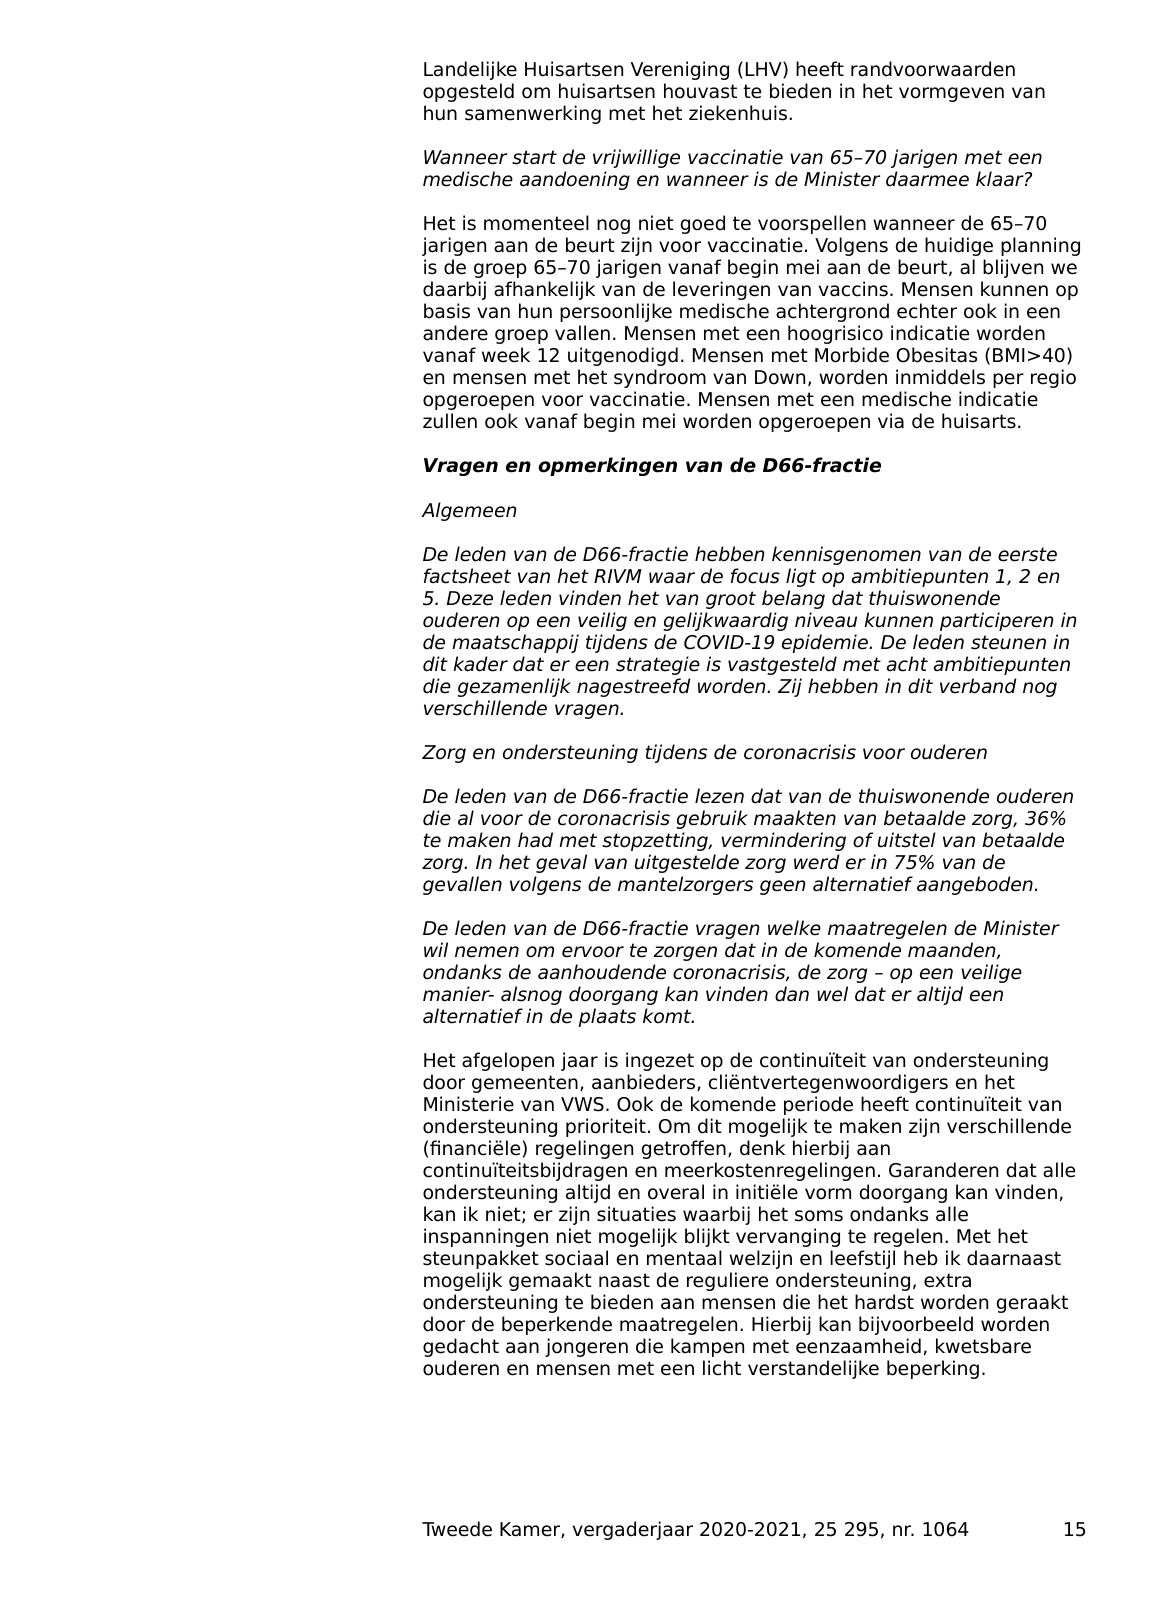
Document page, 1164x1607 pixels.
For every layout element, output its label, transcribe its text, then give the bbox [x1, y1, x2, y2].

text Landelijke Huisartsen Vereniging (LHV) heeft randvoorwaarden opgesteld om huisartsen houvast te bieden in het vormgeven van hun samenwerking met het ziekenhuis. [422, 59, 1087, 125]
text De leden van de D66-fractie lezen dat van de thuiswonende ouderen die al voor de coronacrisis gebruik maakten van betaalde zorg, 36% te maken had met stopzetting, vermindering of uitstel van betaalde zorg. In het geval van uitgestelde zorg werd er in 75% van de gevallen volgens de mantelzorgers geen alternatief aangeboden. [422, 786, 1087, 896]
subtitle Vragen en opmerkingen van de D66-fractie [422, 455, 1087, 477]
text Het afgelopen jaar is ingezet op de continuïteit van ondersteuning door gemeenten, aanbieders, cliëntvertegenwoordigers en het Ministerie van VWS. Ook de komende periode heeft continuïteit van ondersteuning prioriteit. Om dit mogelijk te maken zijn verschillende (financiële) regelingen getroffen, denk hierbij aan continuïteitsbijdragen en meerkostenregelingen. Garanderen dat alle ondersteuning altijd en overal in initiële vorm doorgang kan vinden, kan ik niet; er zijn situaties waarbij het soms ondanks alle inspanningen niet mogelijk blijkt vervanging te regelen. Met het steunpakket sociaal en mentaal welzijn en leefstijl heb ik daarnaast mogelijk gemaakt naast de reguliere ondersteuning, extra ondersteuning te bieden aan mensen die het hardst worden geraakt door de beperkende maatregelen. Hierbij kan bijvoorbeeld worden gedacht aan jongeren die kampen met eenzaamheid, kwetsbare ouderen en mensen met een licht verstandelijke beperking. [422, 1050, 1087, 1380]
subtitle Zorg en ondersteuning tijdens de coronacrisis voor ouderen [422, 742, 1087, 764]
text Het is momenteel nog niet goed te voorspellen wanneer de 65–70 jarigen aan de beurt zijn voor vaccinatie. Volgens de huidige planning is de groep 65–70 jarigen vanaf begin mei aan de beurt, al blijven we daarbij afhankelijk van de leveringen van vaccins. Mensen kunnen op basis van hun persoonlijke medische achtergrond echter ook in een andere groep vallen. Mensen met een hoogrisico indicatie worden vanaf week 12 uitgenodigd. Mensen met Morbide Obesitas (BMI>40) en mensen met het syndroom van Down, worden inmiddels per regio opgeroepen voor vaccinatie. Mensen met een medische indicatie zullen ook vanaf begin mei worden opgeroepen via de huisarts. [422, 213, 1087, 433]
text De leden van de D66-fractie vragen welke maatregelen de Minister wil nemen om ervoor te zorgen dat in de komende maanden, ondanks de aanhoudende coronacrisis, de zorg – op een veilige manier- alsnog doorgang kan vinden dan wel dat er altijd een alternatief in de plaats komt. [422, 918, 1087, 1028]
text De leden van de D66-fractie hebben kennisgenomen van de eerste factsheet van het RIVM waar de focus ligt op ambitiepunten 1, 2 en 5. Deze leden vinden het van groot belang dat thuiswonende ouderen op een veilig en gelijkwaardig niveau kunnen participeren in de maatschappij tijdens de COVID-19 epidemie. De leden steunen in dit kader dat er een strategie is vastgesteld met acht ambitiepunten die gezamenlijk nagestreefd worden. Zij hebben in dit verband nog verschillende vragen. [422, 544, 1087, 719]
subtitle Algemeen [422, 499, 1087, 521]
text Wanneer start de vrijwillige vaccinatie van 65–70 jarigen met een medische aandoening en wanneer is de Minister daarmee klaar? [422, 147, 1087, 191]
